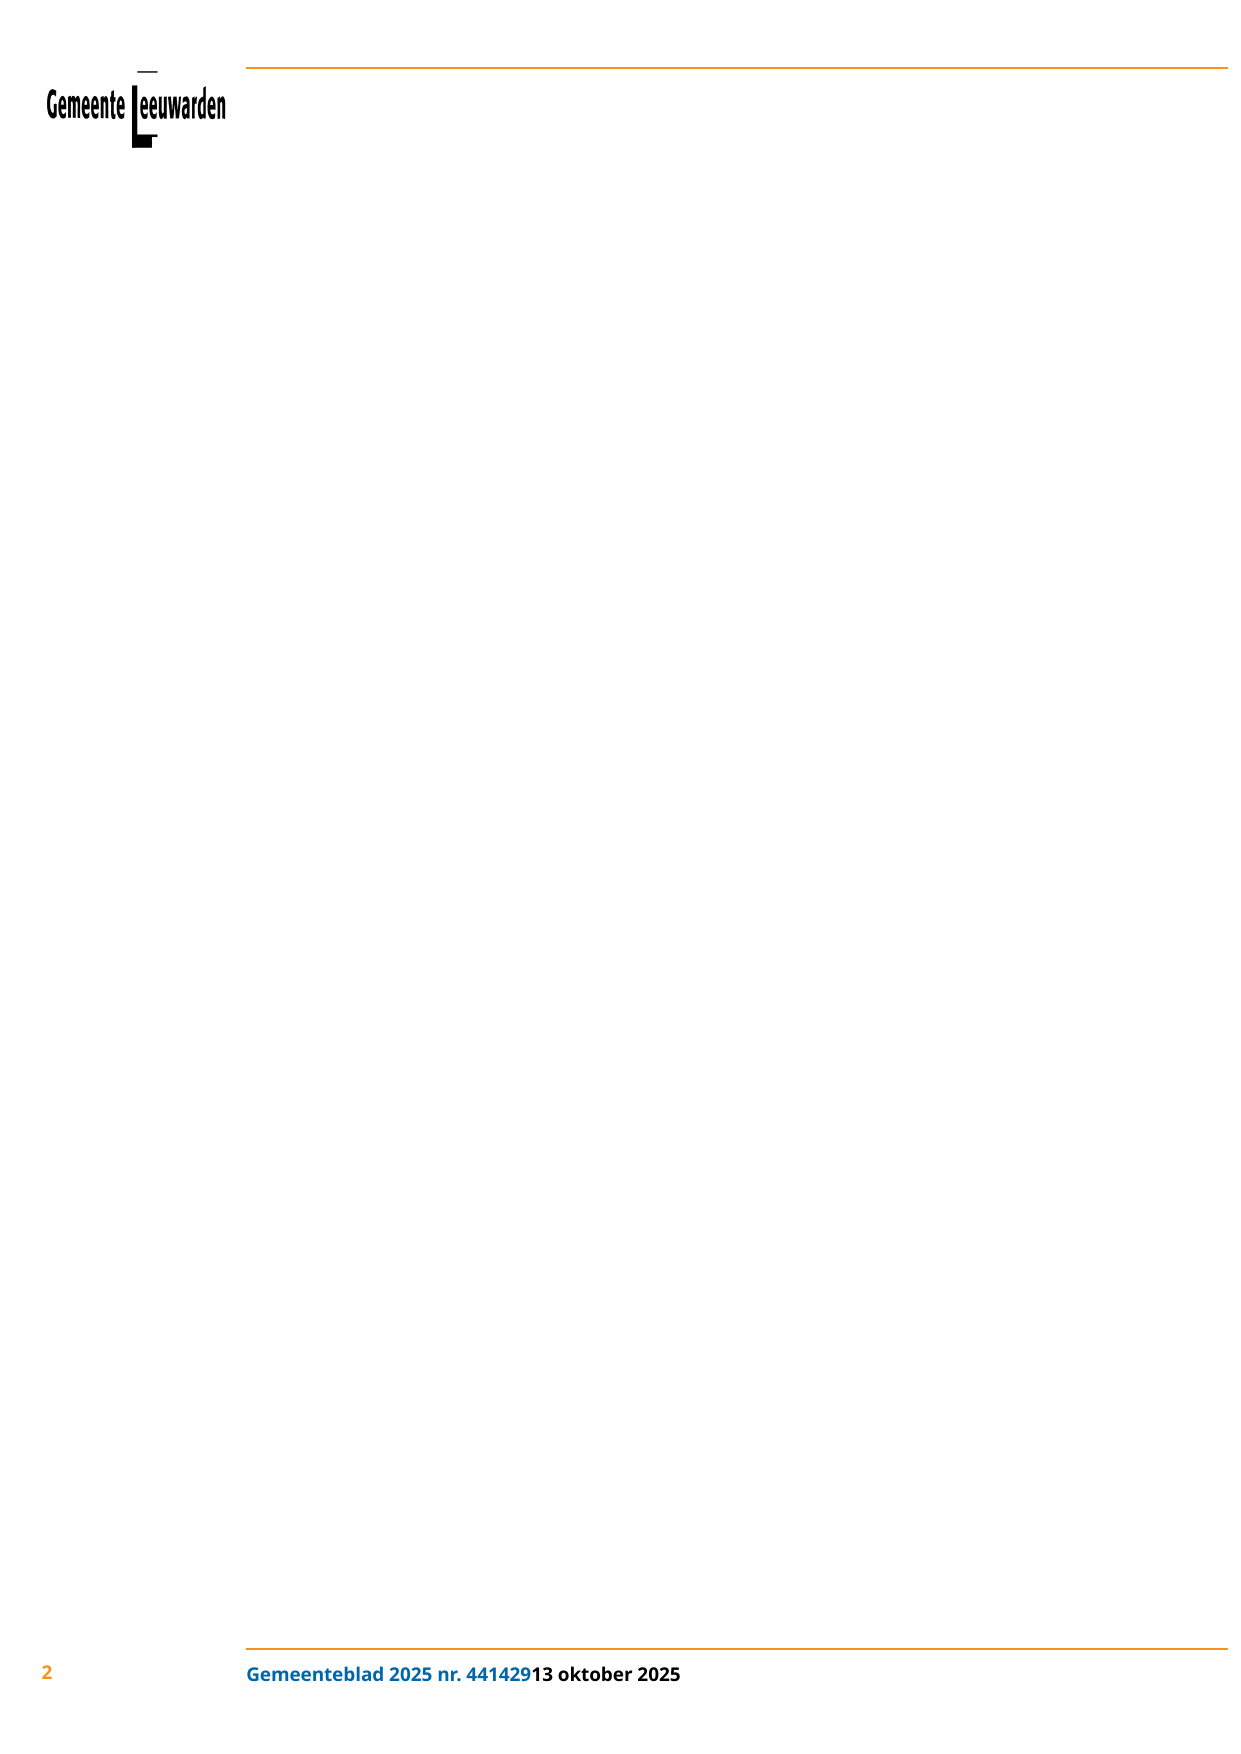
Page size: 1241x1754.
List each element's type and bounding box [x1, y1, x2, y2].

picture [41, 47, 231, 172]
